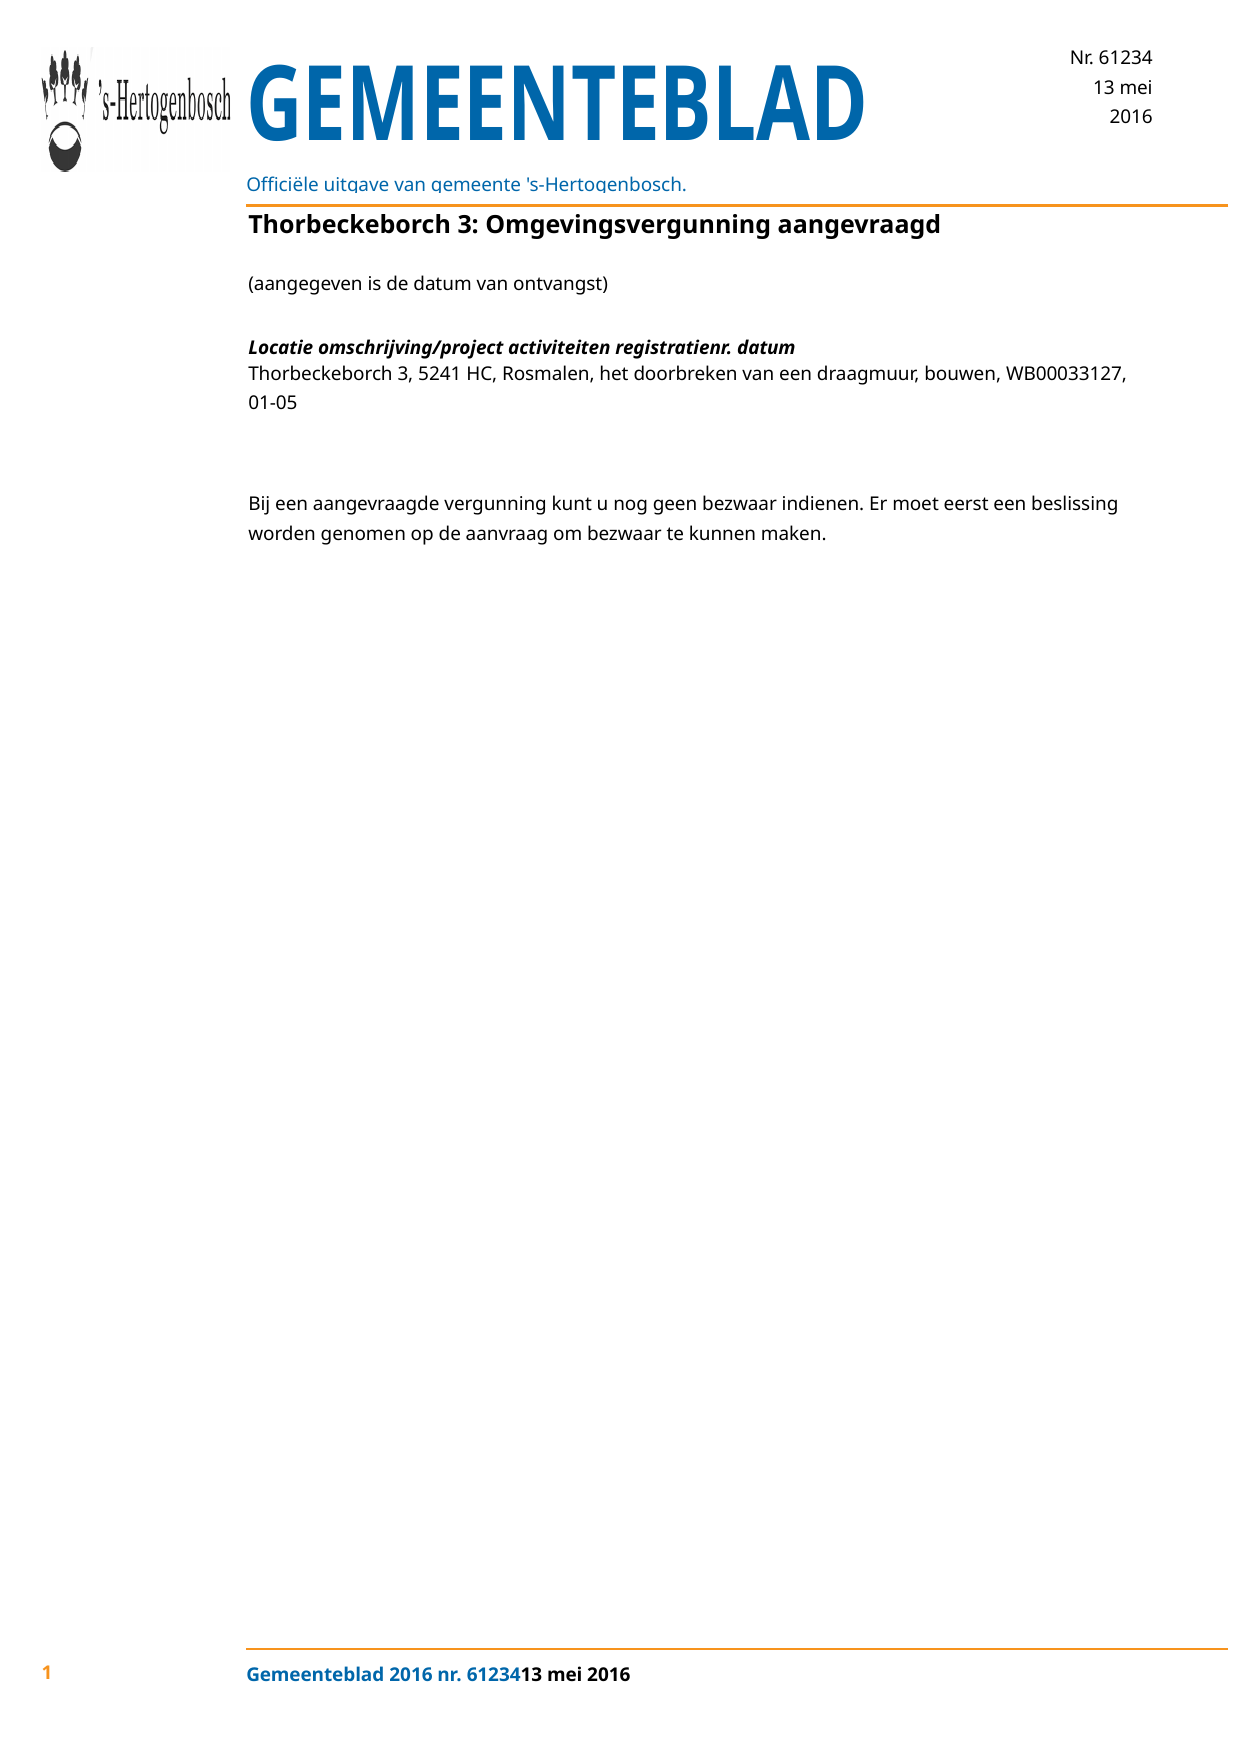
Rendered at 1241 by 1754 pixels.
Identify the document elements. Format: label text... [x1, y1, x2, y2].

picture [41, 47, 231, 172]
text Locatie omschrijving/project activiteiten registratienr. datum [248, 334, 1152, 360]
text Thorbeckeborch 3: Omgevingsvergunning aangevraagd [248, 207, 1152, 241]
text (aangegeven is de datum van ontvangst) [248, 270, 1152, 296]
text Bij een aangevraagde vergunning kunt u nog geen bezwaar indienen. Er moet eerst een beslissing worden genomen op de aanvraag om bezwaar te kunnen maken. [248, 490, 1152, 546]
text Thorbeckeborch 3, 5241 HC, Rosmalen, het doorbreken van een draagmuur, bouwen, WB00033127, 01-05 [248, 360, 1152, 415]
